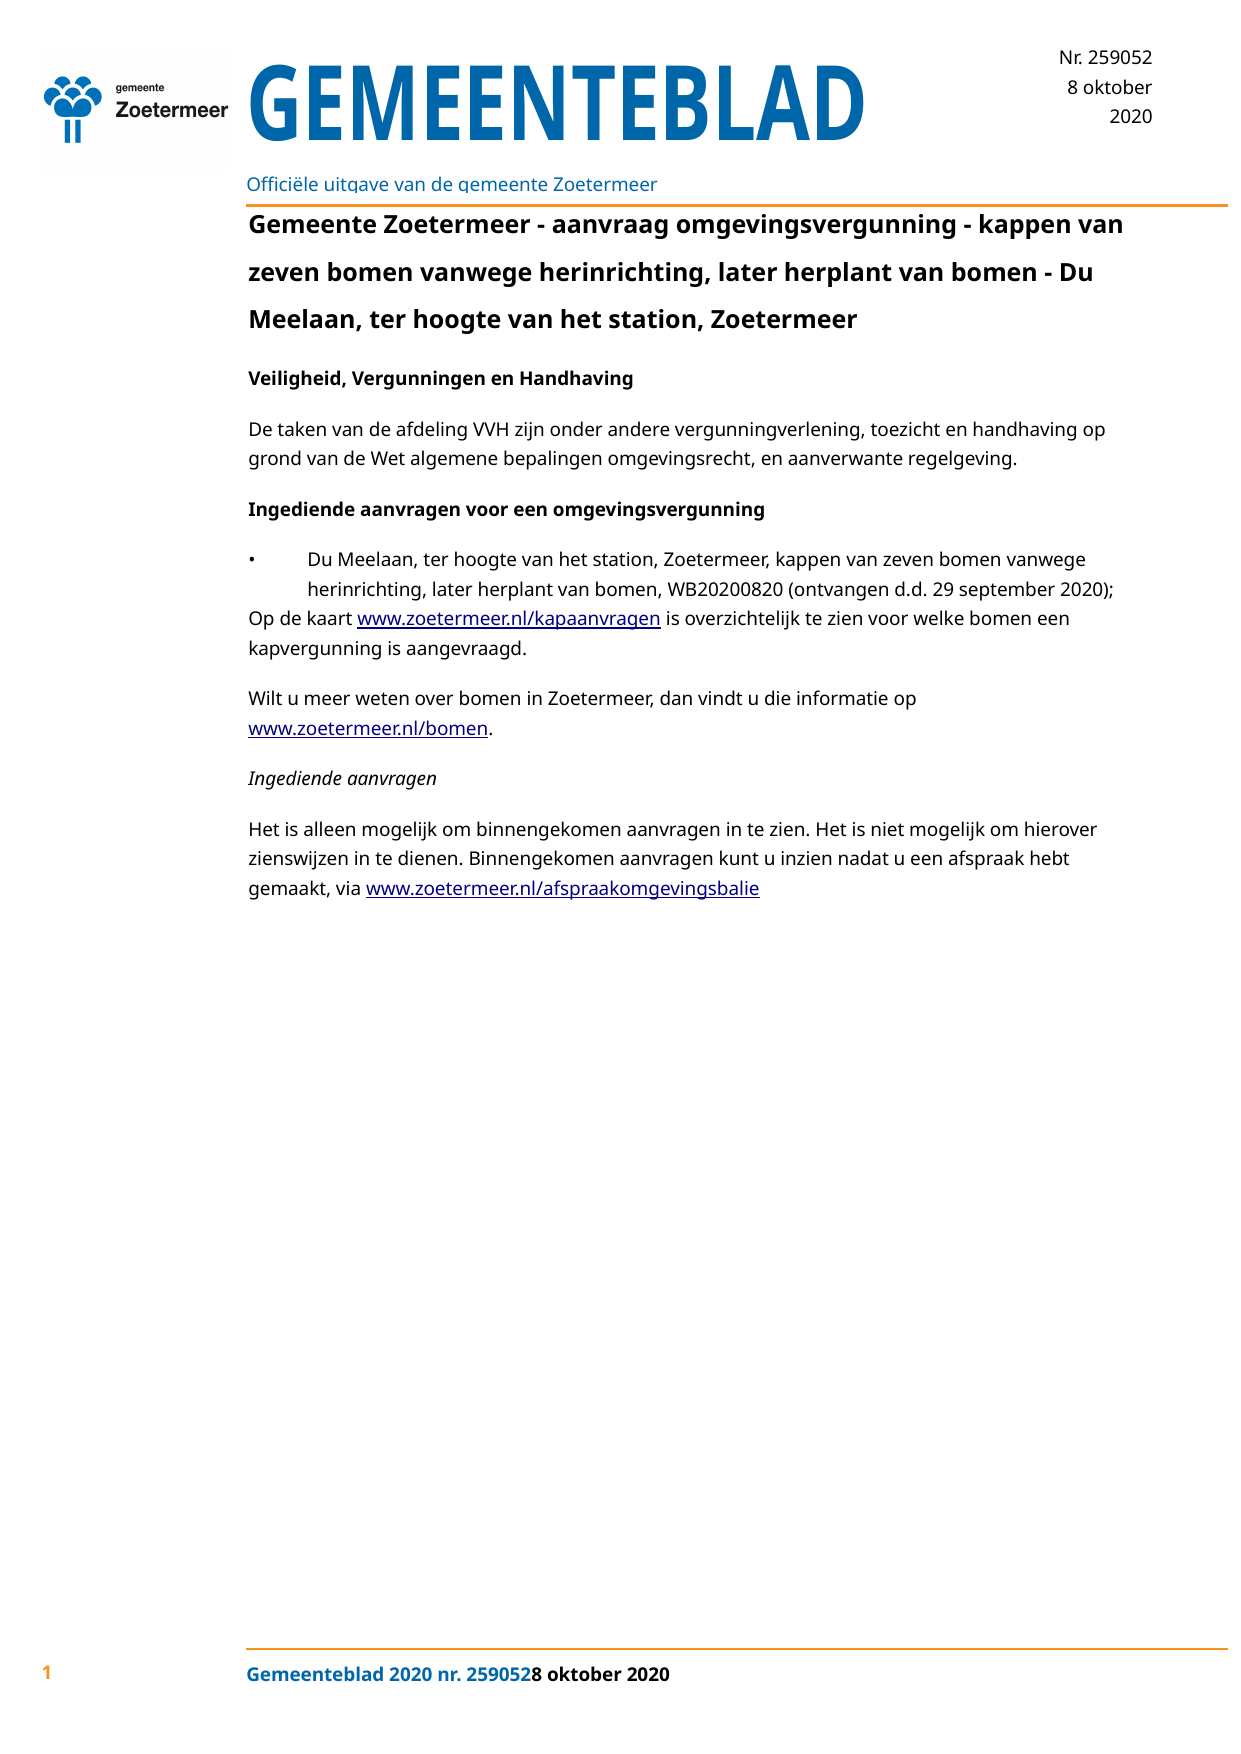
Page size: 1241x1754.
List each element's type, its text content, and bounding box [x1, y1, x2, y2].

text Gemeente Zoetermeer - aanvraag omgevingsvergunning - kappen van zeven bomen vanwege herinrichting, later herplant van bomen - Du Meelaan, ter hoogte van het station, Zoetermeer [248, 207, 1152, 336]
text Ingediende aanvragen [248, 766, 1152, 791]
text Op de kaart www.zoetermeer.nl/kapaanvragen is overzichtelijk te zien voor welke bomen een kapvergunning is aangevraagd. [248, 606, 1152, 661]
text Het is alleen mogelijk om binnengekomen aanvragen in te zien. Het is niet mogelijk om hierover zienswijzen in te dienen. Binnengekomen aanvragen kunt u inzien nadat u een afspraak hebt gemaakt, via www.zoetermeer.nl/afspraakomgevingsbalie [248, 816, 1152, 901]
text Wilt u meer weten over bomen in Zoetermeer, dan vindt u die informatie op www.zoetermeer.nl/bomen. [248, 686, 1152, 741]
text Veiligheid, Vergunningen en Handhaving [248, 366, 1152, 391]
picture [41, 47, 231, 172]
text Ingediende aanvragen voor een omgevingsvergunning [248, 496, 1152, 522]
text De taken van de afdeling VVH zijn onder andere vergunningverlening, toezicht en handhaving op grond van de Wet algemene bepalingen omgevingsrecht, en aanverwante regelgeving. [248, 416, 1152, 471]
list Du Meelaan, ter hoogte van het station, Zoetermeer, kappen van zeven bomen vanwege herinrichting, later herplant van bomen, WB20200820 (ontvangen d.d. 29 september 2020); [248, 546, 1152, 602]
